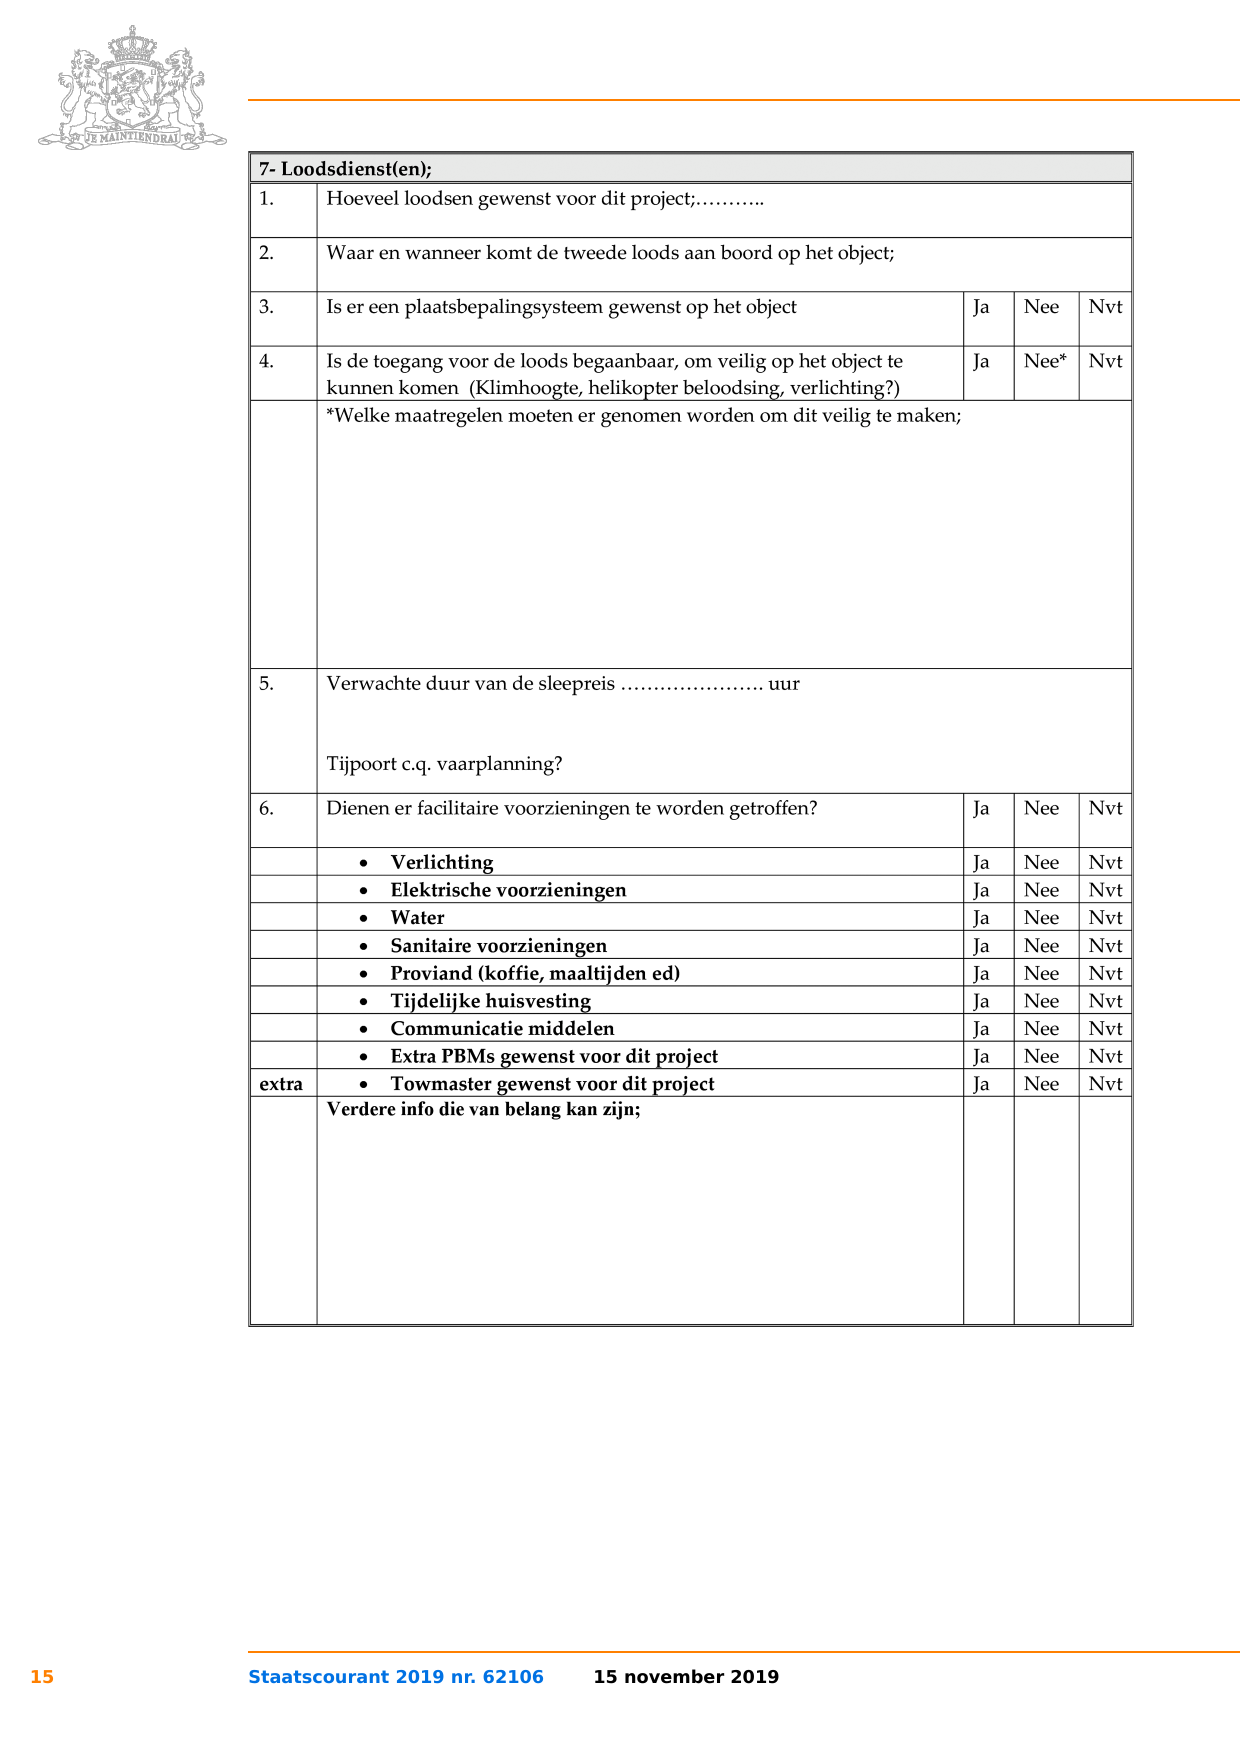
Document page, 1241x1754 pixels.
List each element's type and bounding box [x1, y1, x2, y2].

picture [38, 25, 227, 150]
picture [248, 151, 1134, 1327]
